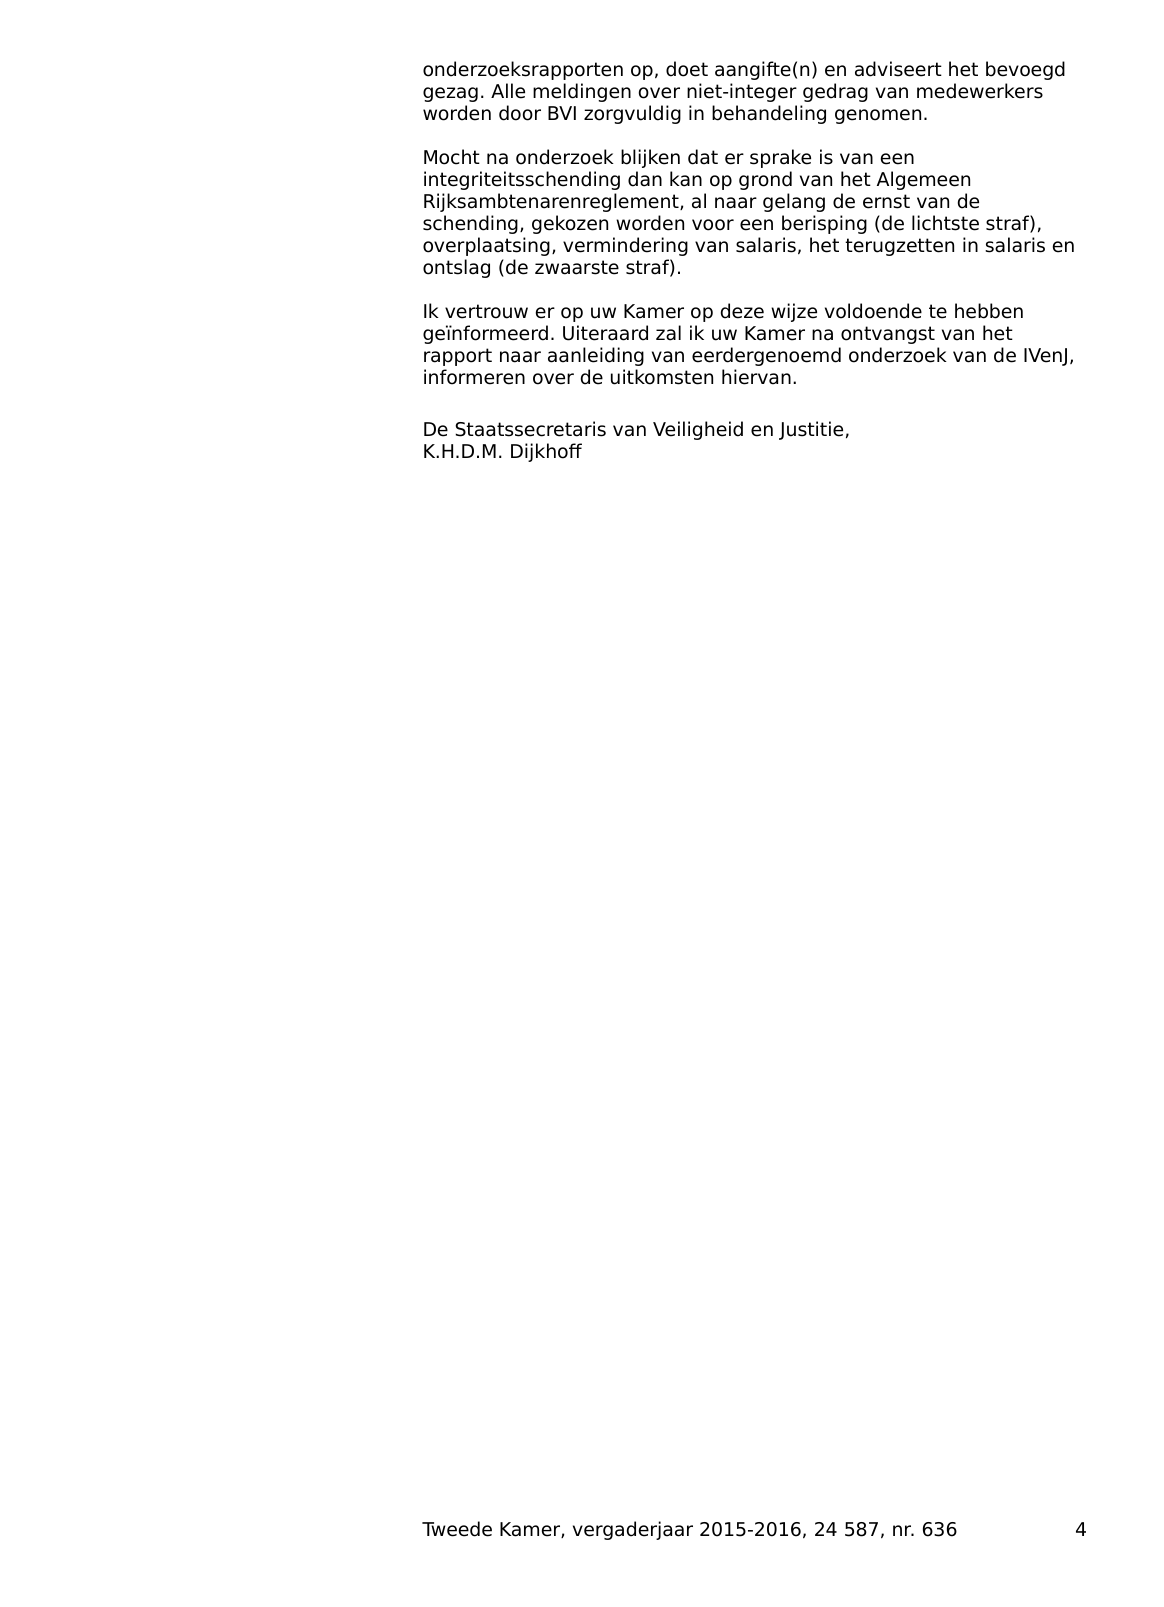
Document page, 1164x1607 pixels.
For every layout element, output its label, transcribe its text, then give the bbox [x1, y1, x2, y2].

text Mocht na onderzoek blijken dat er sprake is van een integriteitsschending dan kan op grond van het Algemeen Rijksambtenarenreglement, al naar gelang de ernst van de schending, gekozen worden voor een berisping (de lichtste straf), overplaatsing, vermindering van salaris, het terugzetten in salaris en ontslag (de zwaarste straf). [422, 147, 1087, 279]
text onderzoeksrapporten op, doet aangifte(n) en adviseert het bevoegd gezag. Alle meldingen over niet-integer gedrag van medewerkers worden door BVI zorgvuldig in behandeling genomen. [422, 59, 1087, 125]
text Ik vertrouw er op uw Kamer op deze wijze voldoende te hebben geïnformeerd. Uiteraard zal ik uw Kamer na ontvangst van het rapport naar aanleiding van eerdergenoemd onderzoek van de IVenJ, informeren over de uitkomsten hiervan. [422, 301, 1087, 389]
text De Staatssecretaris van Veiligheid en Justitie, K.H.D.M. Dijkhoff [422, 419, 1087, 463]
